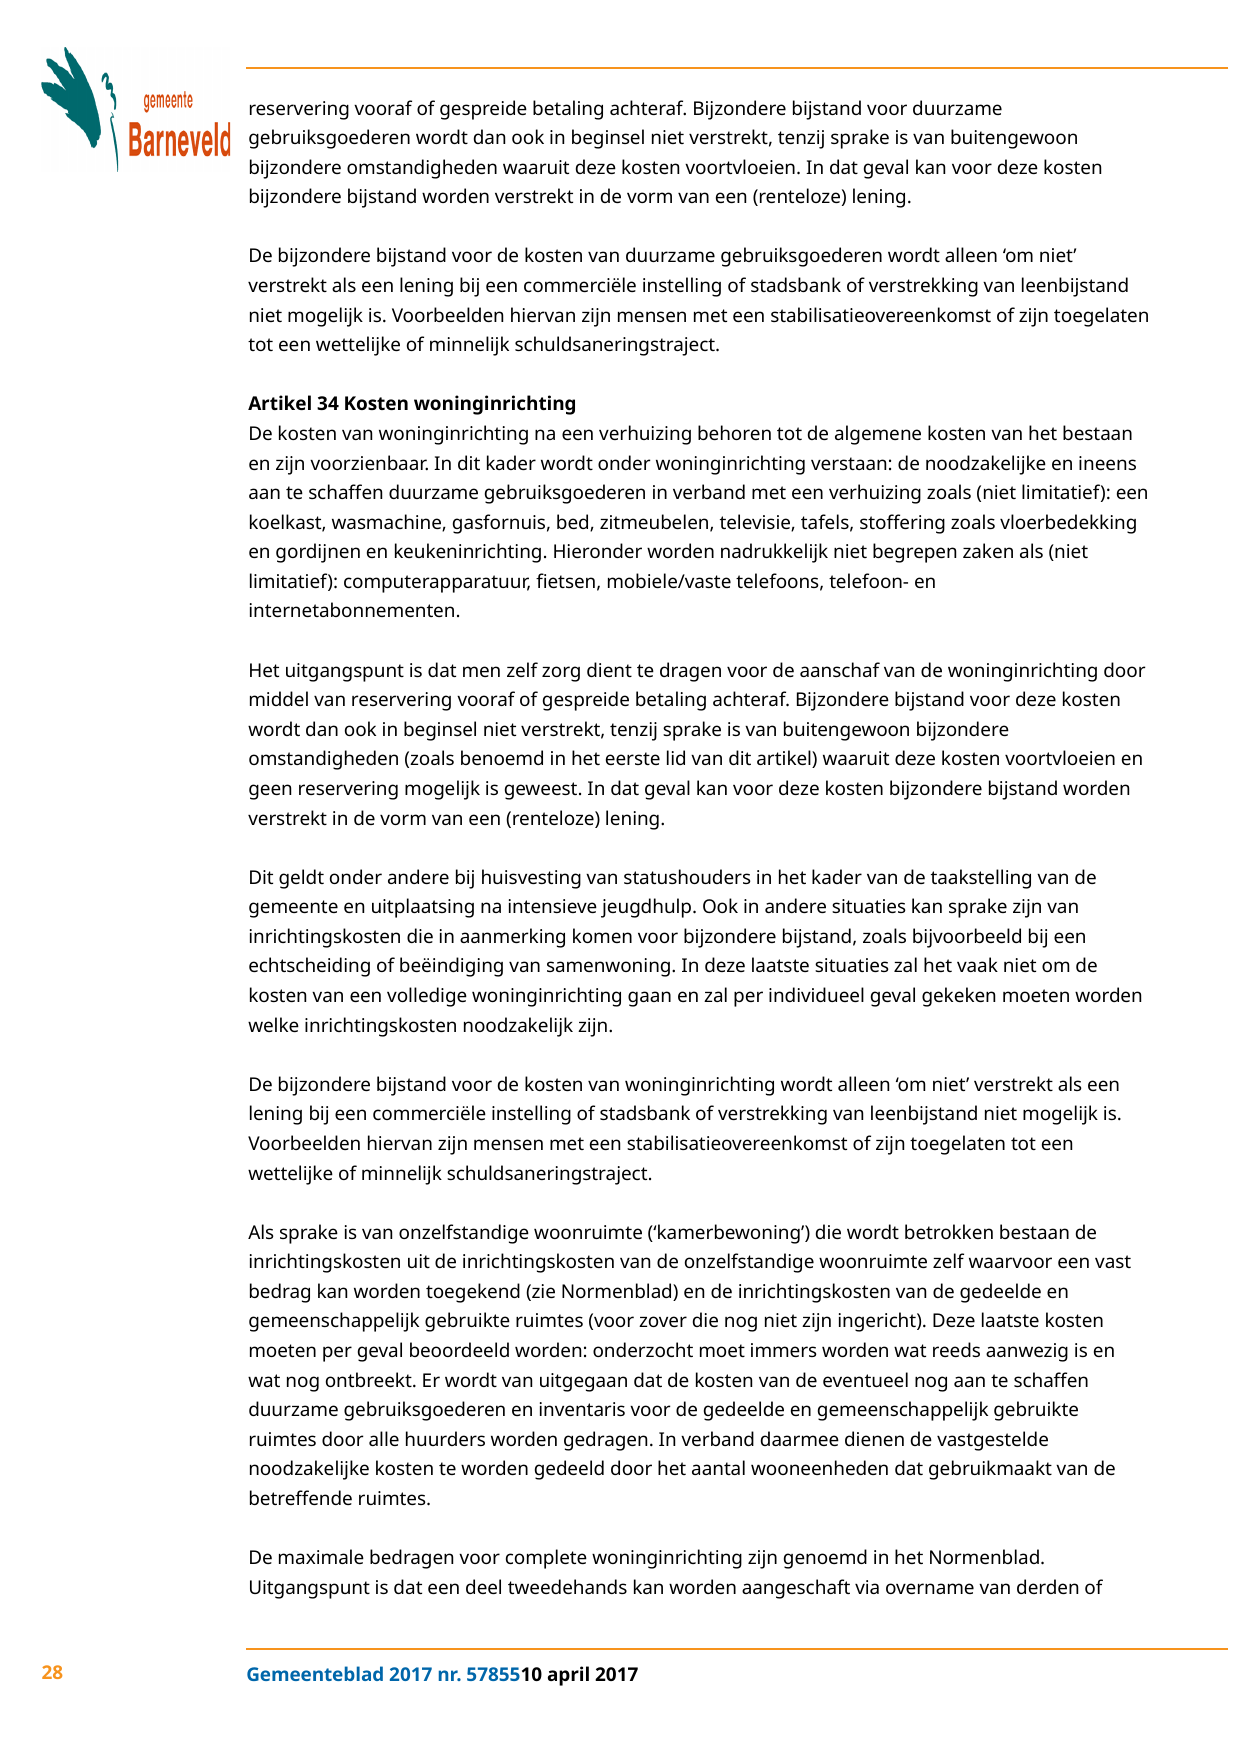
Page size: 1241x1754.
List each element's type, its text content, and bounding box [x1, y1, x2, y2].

text Als sprake is van onzelfstandige woonruimte (‘kamerbewoning’) die wordt betrokken bestaan de inrichtingskosten uit de inrichtingskosten van de onzelfstandige woonruimte zelf waarvoor een vast bedrag kan worden toegekend (zie Normenblad) en de inrichtingskosten van de gedeelde en gemeenschappelijk gebruikte ruimtes (voor zover die nog niet zijn ingericht). Deze laatste kosten moeten per geval beoordeeld worden: onderzocht moet immers worden wat reeds aanwezig is en wat nog ontbreekt. Er wordt van uitgegaan dat de kosten van de eventueel nog aan te schaffen duurzame gebruiksgoederen en inventaris voor de gedeelde en gemeenschappelijk gebruikte ruimtes door alle huurders worden gedragen. In verband daarmee dienen de vastgestelde noodzakelijke kosten te worden gedeeld door het aantal wooneenheden dat gebruikmaakt van de betreffende ruimtes. [248, 1219, 1152, 1511]
text De bijzondere bijstand voor de kosten van woninginrichting wordt alleen ‘om niet’ verstrekt als een lening bij een commerciële instelling of stadsbank of verstrekking van leenbijstand niet mogelijk is. Voorbeelden hiervan zijn mensen met een stabilisatieovereenkomst of zijn toegelaten tot een wettelijke of minnelijk schuldsaneringstraject. [248, 1071, 1152, 1186]
text reservering vooraf of gespreide betaling achteraf. Bijzondere bijstand voor duurzame gebruiksgoederen wordt dan ook in beginsel niet verstrekt, tenzij sprake is van buitengewoon bijzondere omstandigheden waaruit deze kosten voortvloeien. In dat geval kan voor deze kosten bijzondere bijstand worden verstrekt in de vorm van een (renteloze) lening. [248, 95, 1152, 209]
text Artikel 34 Kosten woninginrichting [248, 391, 1152, 416]
picture [41, 47, 231, 172]
text De kosten van woninginrichting na een verhuizing behoren tot de algemene kosten van het bestaan en zijn voorzienbaar. In dit kader wordt onder woninginrichting verstaan: de noodzakelijke en ineens aan te schaffen duurzame gebruiksgoederen in verband met een verhuizing zoals (niet limitatief): een koelkast, wasmachine, gasfornuis, bed, zitmeubelen, televisie, tafels, stoffering zoals vloerbedekking en gordijnen en keukeninrichting. Hieronder worden nadrukkelijk niet begrepen zaken als (niet limitatief): computerapparatuur, fietsen, mobiele/vaste telefoons, telefoon- en internetabonnementen. [248, 420, 1152, 623]
text De bijzondere bijstand voor de kosten van duurzame gebruiksgoederen wordt alleen ‘om niet’ verstrekt als een lening bij een commerciële instelling of stadsbank of verstrekking van leenbijstand niet mogelijk is. Voorbeelden hiervan zijn mensen met een stabilisatieovereenkomst of zijn toegelaten tot een wettelijke of minnelijk schuldsaneringstraject. [248, 243, 1152, 357]
text De maximale bedragen voor complete woninginrichting zijn genoemd in het Normenblad. Uitgangspunt is dat een deel tweedehands kan worden aangeschaft via overname van derden of [248, 1544, 1152, 1600]
text Dit geldt onder andere bij huisvesting van statushouders in het kader van de taakstelling van de gemeente en uitplaatsing na intensieve jeugdhulp. Ook in andere situaties kan sprake zijn van inrichtingskosten die in aanmerking komen voor bijzondere bijstand, zoals bijvoorbeeld bij een echtscheiding of beëindiging van samenwoning. In deze laatste situaties zal het vaak niet om de kosten van een volledige woninginrichting gaan en zal per individueel geval gekeken moeten worden welke inrichtingskosten noodzakelijk zijn. [248, 864, 1152, 1038]
text Het uitgangspunt is dat men zelf zorg dient te dragen voor de aanschaf van de woninginrichting door middel van reservering vooraf of gespreide betaling achteraf. Bijzondere bijstand voor deze kosten wordt dan ook in beginsel niet verstrekt, tenzij sprake is van buitengewoon bijzondere omstandigheden (zoals benoemd in het eerste lid van dit artikel) waaruit deze kosten voortvloeien en geen reservering mogelijk is geweest. In dat geval kan voor deze kosten bijzondere bijstand worden verstrekt in de vorm van een (renteloze) lening. [248, 657, 1152, 831]
